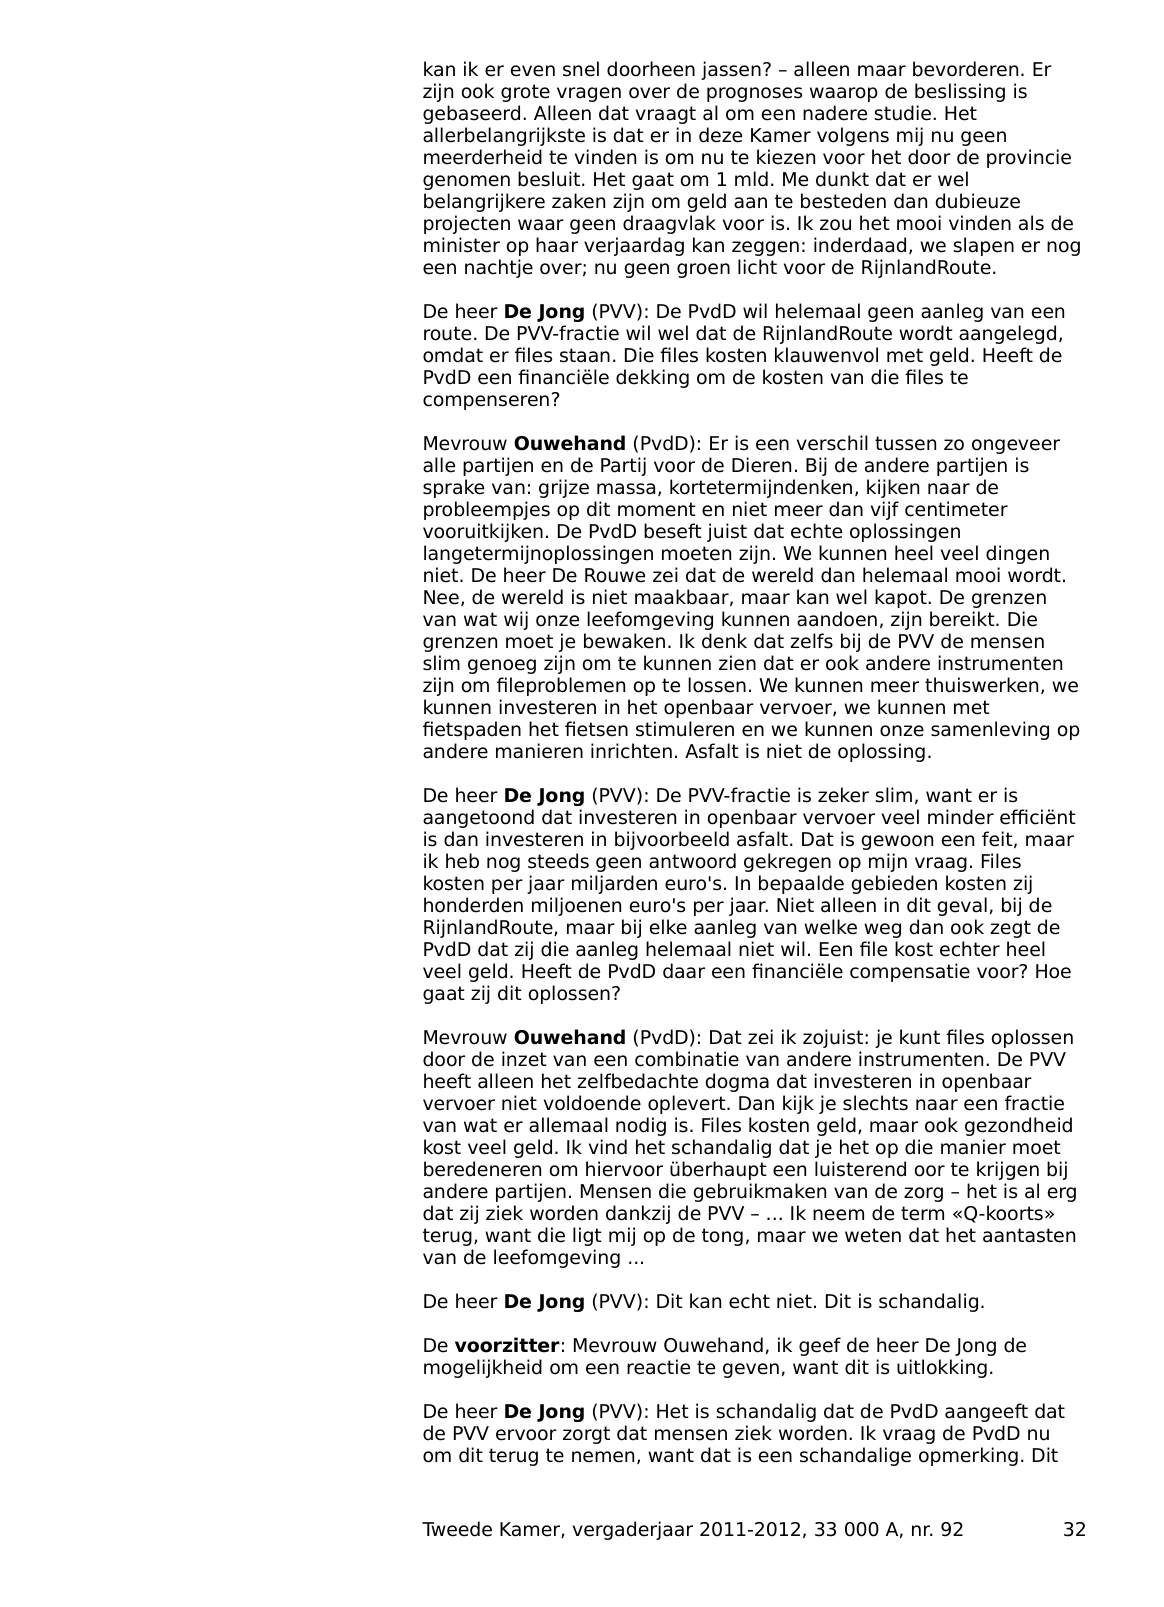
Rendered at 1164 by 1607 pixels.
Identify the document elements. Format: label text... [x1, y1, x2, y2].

text De heer De Jong (PVV): De PVV-fractie is zeker slim, want er is aangetoond dat investeren in openbaar vervoer veel minder efficiënt is dan investeren in bijvoorbeeld asfalt. Dat is gewoon een feit, maar ik heb nog steeds geen antwoord gekregen op mijn vraag. Files kosten per jaar miljarden euro's. In bepaalde gebieden kosten zij honderden miljoenen euro's per jaar. Niet alleen in dit geval, bij de RijnlandRoute, maar bij elke aanleg van welke weg dan ook zegt de PvdD dat zij die aanleg helemaal niet wil. Een file kost echter heel veel geld. Heeft de PvdD daar een financiële compensatie voor? Hoe gaat zij dit oplossen? [422, 785, 1087, 1005]
text De voorzitter: Mevrouw Ouwehand, ik geef de heer De Jong de mogelijkheid om een reactie te geven, want dit is uitlokking. [422, 1335, 1087, 1379]
text De heer De Jong (PVV): Het is schandalig dat de PvdD aangeeft dat de PVV ervoor zorgt dat mensen ziek worden. Ik vraag de PvdD nu om dit terug te nemen, want dat is een schandalige opmerking. Dit [422, 1401, 1087, 1467]
text kan ik er even snel doorheen jassen? – alleen maar bevorderen. Er zijn ook grote vragen over de prognoses waarop de beslissing is gebaseerd. Alleen dat vraagt al om een nadere studie. Het allerbelangrijkste is dat er in deze Kamer volgens mij nu geen meerderheid te vinden is om nu te kiezen voor het door de provincie genomen besluit. Het gaat om 1 mld. Me dunkt dat er wel belangrijkere zaken zijn om geld aan te besteden dan dubieuze projecten waar geen draagvlak voor is. Ik zou het mooi vinden als de minister op haar verjaardag kan zeggen: inderdaad, we slapen er nog een nachtje over; nu geen groen licht voor de RijnlandRoute. [422, 59, 1087, 279]
text De heer De Jong (PVV): De PvdD wil helemaal geen aanleg van een route. De PVV-fractie wil wel dat de RijnlandRoute wordt aangelegd, omdat er files staan. Die files kosten klauwenvol met geld. Heeft de PvdD een financiële dekking om de kosten van die files te compenseren? [422, 301, 1087, 411]
text Mevrouw Ouwehand (PvdD): Er is een verschil tussen zo ongeveer alle partijen en de Partij voor de Dieren. Bij de andere partijen is sprake van: grijze massa, kortetermijndenken, kijken naar de probleempjes op dit moment en niet meer dan vijf centimeter vooruitkijken. De PvdD beseft juist dat echte oplossingen langetermijnoplossingen moeten zijn. We kunnen heel veel dingen niet. De heer De Rouwe zei dat de wereld dan helemaal mooi wordt. Nee, de wereld is niet maakbaar, maar kan wel kapot. De grenzen van wat wij onze leefomgeving kunnen aandoen, zijn bereikt. Die grenzen moet je bewaken. Ik denk dat zelfs bij de PVV de mensen slim genoeg zijn om te kunnen zien dat er ook andere instrumenten zijn om fileproblemen op te lossen. We kunnen meer thuiswerken, we kunnen investeren in het openbaar vervoer, we kunnen met fietspaden het fietsen stimuleren en we kunnen onze samenleving op andere manieren inrichten. Asfalt is niet de oplossing. [422, 433, 1087, 763]
text De heer De Jong (PVV): Dit kan echt niet. Dit is schandalig. [422, 1291, 1087, 1313]
text Mevrouw Ouwehand (PvdD): Dat zei ik zojuist: je kunt files oplossen door de inzet van een combinatie van andere instrumenten. De PVV heeft alleen het zelfbedachte dogma dat investeren in openbaar vervoer niet voldoende oplevert. Dan kijk je slechts naar een fractie van wat er allemaal nodig is. Files kosten geld, maar ook gezondheid kost veel geld. Ik vind het schandalig dat je het op die manier moet beredeneren om hiervoor überhaupt een luisterend oor te krijgen bij andere partijen. Mensen die gebruikmaken van de zorg – het is al erg dat zij ziek worden dankzij de PVV – ... Ik neem de term «Q-koorts» terug, want die ligt mij op de tong, maar we weten dat het aantasten van de leefomgeving ... [422, 1027, 1087, 1269]
